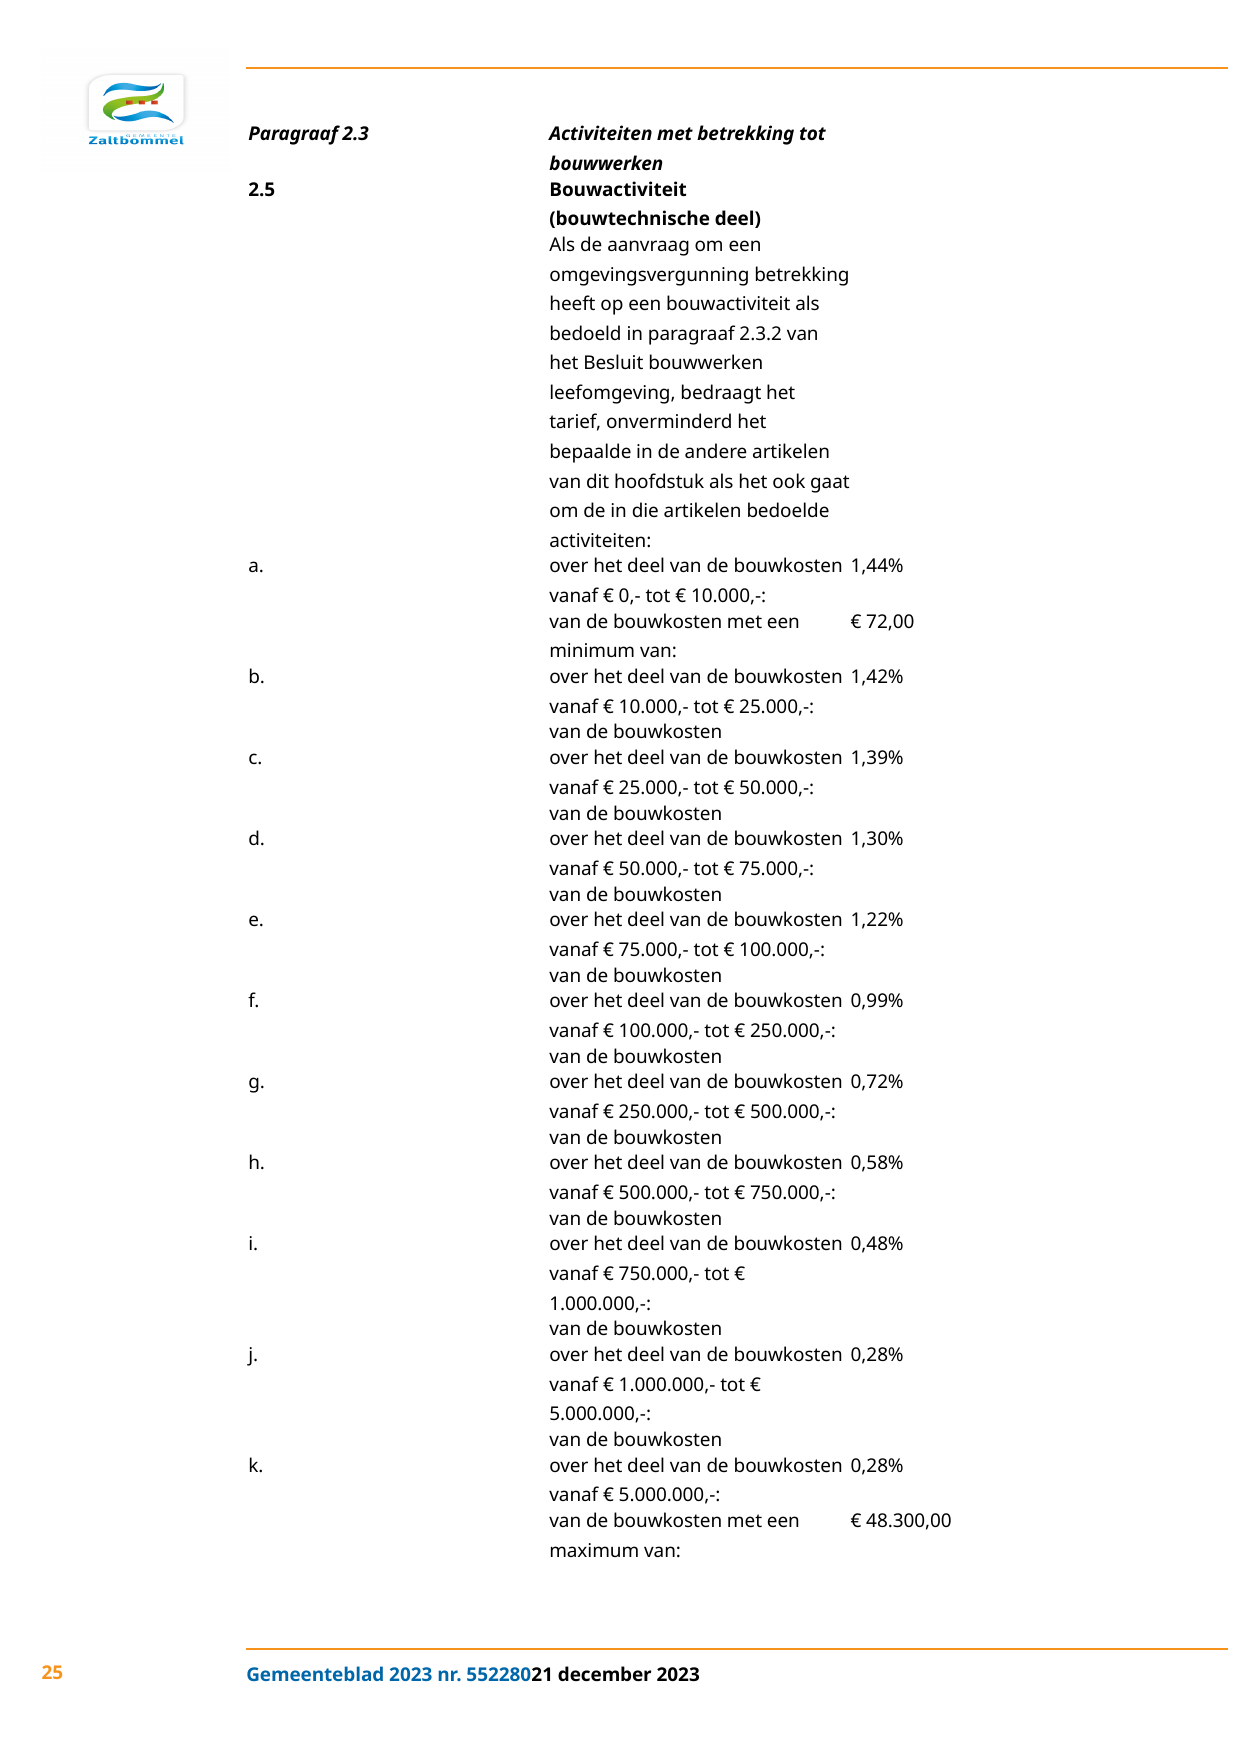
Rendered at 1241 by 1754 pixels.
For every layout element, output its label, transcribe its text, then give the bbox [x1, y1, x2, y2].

table_cell [850, 95, 1152, 121]
table_cell [850, 881, 1152, 906]
table_cell [549, 1563, 850, 1588]
table_cell 2.5 [248, 176, 549, 231]
table_cell 0,72% [850, 1069, 1152, 1124]
table_cell k. [248, 1452, 549, 1507]
table_cell van de bouwkosten met een maximum van: [549, 1507, 850, 1562]
table_cell Paragraaf 2.3 [248, 121, 549, 176]
table_cell 1,30% [850, 825, 1152, 881]
table_cell van de bouwkosten [549, 1316, 850, 1341]
table_cell [248, 608, 549, 663]
picture [41, 47, 231, 172]
table_cell Als de aanvraag om een omgevingsvergunning betrekking heeft op een bouwactiviteit als bedoeld in paragraaf 2.3.2 van het Besluit bouwwerken leefomgeving, bedraagt het tarief, onverminderd het bepaalde in de andere artikelen van dit hoofdstuk als het ook gaat om de in die artikelen bedoelde activiteiten: [549, 231, 850, 553]
table_cell [850, 1316, 1152, 1341]
table_cell van de bouwkosten [549, 1426, 850, 1452]
table_cell [850, 1124, 1152, 1149]
table_cell f. [248, 988, 549, 1043]
table_cell over het deel van de bouwkosten vanaf € 25.000,- tot € 50.000,-: [549, 744, 850, 800]
table_cell i. [248, 1231, 549, 1316]
table_cell [850, 176, 1152, 231]
table_cell 0,28% [850, 1341, 1152, 1426]
table_cell [248, 1316, 549, 1341]
table_cell 0,48% [850, 1231, 1152, 1316]
table_cell 0,28% [850, 1452, 1152, 1507]
table_cell [248, 800, 549, 825]
table_cell 1,22% [850, 906, 1152, 962]
table_cell Bouwactiviteit (bouwtechnische deel) [549, 176, 850, 231]
table_cell 0,58% [850, 1150, 1152, 1205]
table_cell van de bouwkosten [549, 719, 850, 744]
table_cell [248, 1507, 549, 1562]
table_cell [248, 231, 549, 553]
table_cell [850, 719, 1152, 744]
table_cell [850, 962, 1152, 987]
table_cell [850, 1563, 1152, 1588]
table_cell over het deel van de bouwkosten vanaf € 250.000,- tot € 500.000,-: [549, 1069, 850, 1124]
table_cell a. [248, 553, 549, 608]
table_cell [248, 1205, 549, 1231]
table_cell [248, 1043, 549, 1068]
table_cell h. [248, 1150, 549, 1205]
table_cell [248, 881, 549, 906]
table_cell [850, 231, 1152, 553]
table_cell over het deel van de bouwkosten vanaf € 100.000,- tot € 250.000,-: [549, 988, 850, 1043]
table_cell [248, 962, 549, 987]
table_cell [850, 1426, 1152, 1452]
table_cell [248, 1124, 549, 1149]
table_cell [549, 95, 850, 121]
table_cell over het deel van de bouwkosten vanaf € 50.000,- tot € 75.000,-: [549, 825, 850, 881]
table_cell b. [248, 663, 549, 719]
table_cell € 48.300,00 [850, 1507, 1152, 1562]
table_cell van de bouwkosten [549, 1124, 850, 1149]
table_cell over het deel van de bouwkosten vanaf € 10.000,- tot € 25.000,-: [549, 663, 850, 719]
table_cell d. [248, 825, 549, 881]
table_cell van de bouwkosten [549, 1205, 850, 1231]
table_cell over het deel van de bouwkosten vanaf € 750.000,- tot € 1.000.000,-: [549, 1231, 850, 1316]
table_cell 1,39% [850, 744, 1152, 800]
table_cell c. [248, 744, 549, 800]
table_cell [248, 719, 549, 744]
table_cell 0,99% [850, 988, 1152, 1043]
table_cell [248, 1426, 549, 1452]
table_cell € 72,00 [850, 608, 1152, 663]
table_cell van de bouwkosten [549, 1043, 850, 1068]
table_cell [850, 1043, 1152, 1068]
table_cell van de bouwkosten [549, 962, 850, 987]
table_cell over het deel van de bouwkosten vanaf € 1.000.000,- tot € 5.000.000,-: [549, 1341, 850, 1426]
table_cell [850, 1205, 1152, 1231]
table_cell [850, 121, 1152, 176]
table_cell [248, 95, 549, 121]
table_cell over het deel van de bouwkosten vanaf € 0,- tot € 10.000,-: [549, 553, 850, 608]
table_cell over het deel van de bouwkosten vanaf € 5.000.000,-: [549, 1452, 850, 1507]
table_cell 1,44% [850, 553, 1152, 608]
table_cell [850, 800, 1152, 825]
table_cell over het deel van de bouwkosten vanaf € 75.000,- tot € 100.000,-: [549, 906, 850, 962]
table_cell e. [248, 906, 549, 962]
table_cell Activiteiten met betrekking tot bouwwerken [549, 121, 850, 176]
table_cell over het deel van de bouwkosten vanaf € 500.000,- tot € 750.000,-: [549, 1150, 850, 1205]
table_cell van de bouwkosten met een minimum van: [549, 608, 850, 663]
table_cell [248, 1563, 549, 1588]
table_cell 1,42% [850, 663, 1152, 719]
table_cell van de bouwkosten [549, 800, 850, 825]
table_cell van de bouwkosten [549, 881, 850, 906]
table_cell j. [248, 1341, 549, 1426]
table_cell g. [248, 1069, 549, 1124]
